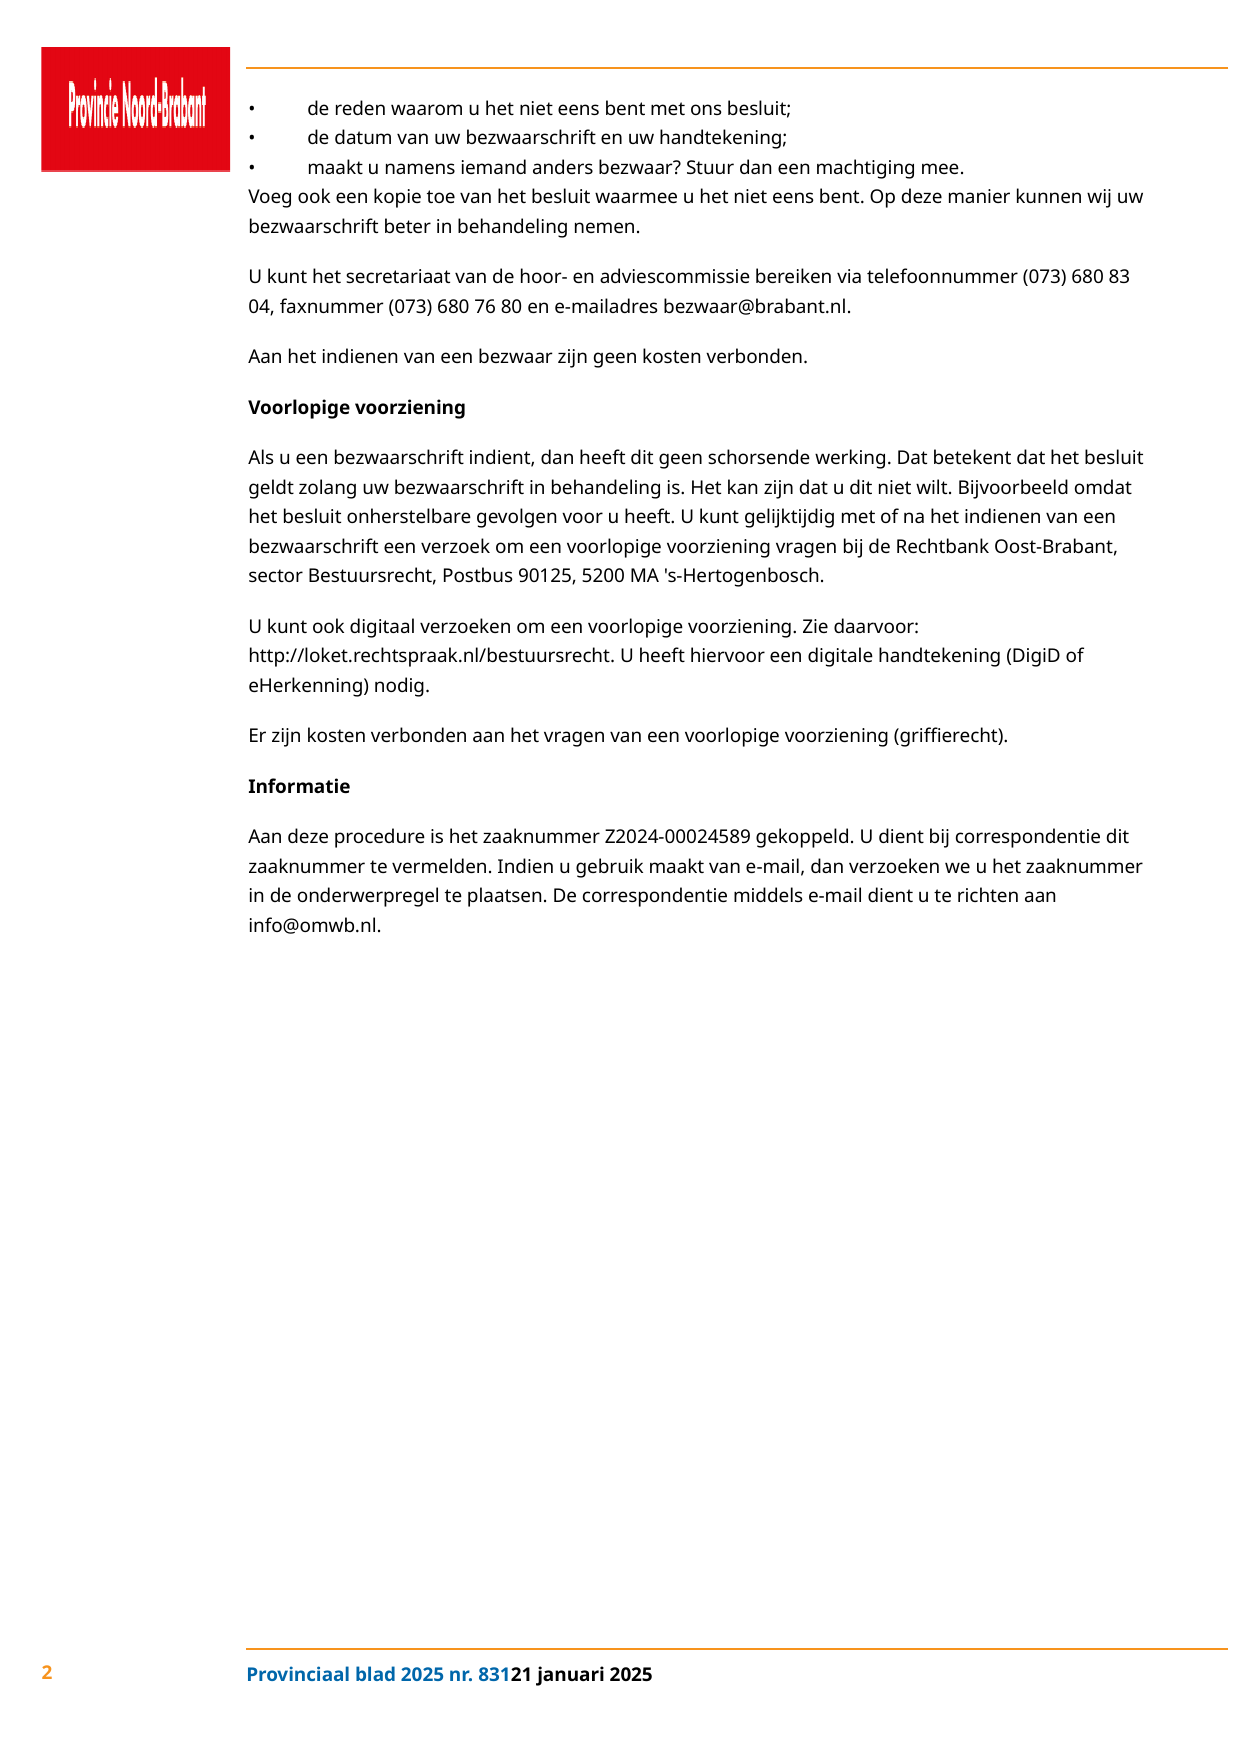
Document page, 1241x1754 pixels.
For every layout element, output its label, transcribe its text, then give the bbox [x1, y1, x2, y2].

list maakt u namens iemand anders bezwaar? Stuur dan een machtiging mee. [248, 154, 1152, 180]
list de reden waarom u het niet eens bent met ons besluit; [248, 95, 1152, 121]
text Als u een bezwaarschrift indient, dan heeft dit geen schorsende werking. Dat betekent dat het besluit geldt zolang uw bezwaarschrift in behandeling is. Het kan zijn dat u dit niet wilt. Bijvoorbeeld omdat het besluit onherstelbare gevolgen voor u heeft. U kunt gelijktijdig met of na het indienen van een bezwaarschrift een verzoek om een voorlopige voorziening vragen bij de Rechtbank Oost-Brabant, sector Bestuursrecht, Postbus 90125, 5200 MA 's-Hertogenbosch. [248, 444, 1152, 588]
text Er zijn kosten verbonden aan het vragen van een voorlopige voorziening (griffierecht). [248, 723, 1152, 748]
text U kunt ook digitaal verzoeken om een voorlopige voorziening. Zie daarvoor: http://loket.rechtspraak.nl/bestuursrecht. U heeft hiervoor een digitale handtekening (DigiD of eHerkenning) nodig. [248, 613, 1152, 698]
text Voorlopige voorziening [248, 394, 1152, 420]
text U kunt het secretariaat van de hoor- en adviescommissie bereiken via telefoonnummer (073) 680 83 04, faxnummer (073) 680 76 80 en e-mailadres bezwaar@brabant.nl. [248, 263, 1152, 319]
text Aan het indienen van een bezwaar zijn geen kosten verbonden. [248, 343, 1152, 369]
text Voeg ook een kopie toe van het besluit waarmee u het niet eens bent. Op deze manier kunnen wij uw bezwaarschrift beter in behandeling nemen. [248, 183, 1152, 239]
text Aan deze procedure is het zaaknummer Z2024-00024589 gekoppeld. U dient bij correspondentie dit zaaknummer te vermelden. Indien u gebruik maakt van e-mail, dan verzoeken we u het zaaknummer in de onderwerpregel te plaatsen. De correspondentie middels e-mail dient u te richten aan info@omwb.nl. [248, 823, 1152, 938]
picture [41, 47, 231, 172]
list de datum van uw bezwaarschrift en uw handtekening; [248, 124, 1152, 150]
text Informatie [248, 773, 1152, 799]
